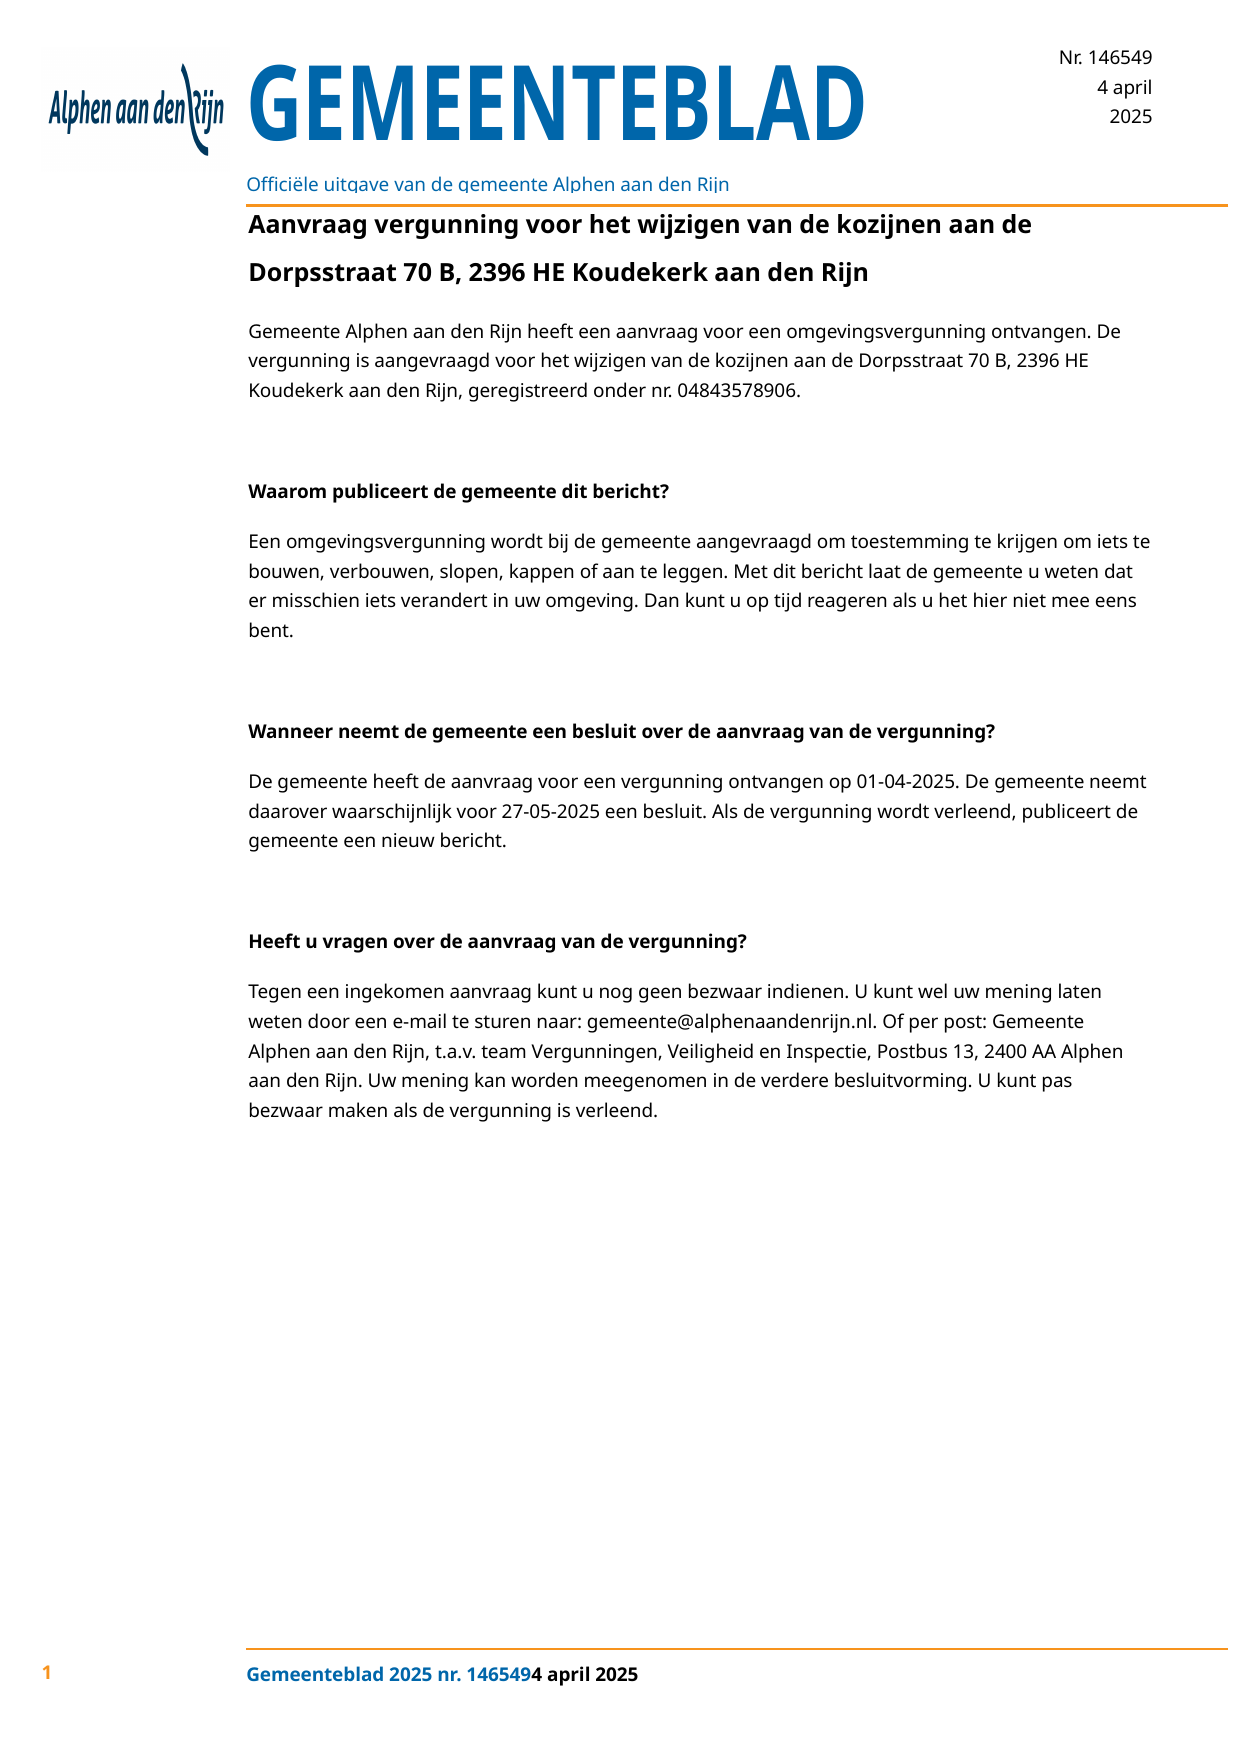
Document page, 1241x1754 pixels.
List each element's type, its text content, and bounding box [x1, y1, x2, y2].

text Aanvraag vergunning voor het wijzigen van de kozijnen aan de Dorpsstraat 70 B, 2396 HE Koudekerk aan den Rijn [248, 207, 1152, 288]
text Gemeente Alphen aan den Rijn heeft een aanvraag voor een omgevingsvergunning ontvangen. De vergunning is aangevraagd voor het wijzigen van de kozijnen aan de Dorpsstraat 70 B, 2396 HE Koudekerk aan den Rijn, geregistreerd onder nr. 04843578906. [248, 318, 1152, 403]
text Waarom publiceert de gemeente dit bericht? [248, 478, 1152, 504]
picture [41, 47, 231, 172]
text Tegen een ingekomen aanvraag kunt u nog geen bezwaar indienen. U kunt wel uw mening laten weten door een e-mail te sturen naar: gemeente@alphenaandenrijn.nl. Of per post: Gemeente Alphen aan den Rijn, t.a.v. team Vergunningen, Veiligheid en Inspectie, Postbus 13, 2400 AA Alphen aan den Rijn. Uw mening kan worden meegenomen in de verdere besluitvorming. U kunt pas bezwaar maken als de vergunning is verleend. [248, 979, 1152, 1123]
text De gemeente heeft de aanvraag voor een vergunning ontvangen op 01-04-2025. De gemeente neemt daarover waarschijnlijk voor 27-05-2025 een besluit. Als de vergunning wordt verleend, publiceert de gemeente een nieuw bericht. [248, 768, 1152, 853]
text Wanneer neemt de gemeente een besluit over de aanvraag van de vergunning? [248, 718, 1152, 744]
text Een omgevingsvergunning wordt bij de gemeente aangevraagd om toestemming te krijgen om iets te bouwen, verbouwen, slopen, kappen of aan te leggen. Met dit bericht laat de gemeente u weten dat er misschien iets verandert in uw omgeving. Dan kunt u op tijd reageren als u het hier niet mee eens bent. [248, 528, 1152, 643]
text Heeft u vragen over de aanvraag van de vergunning? [248, 928, 1152, 954]
